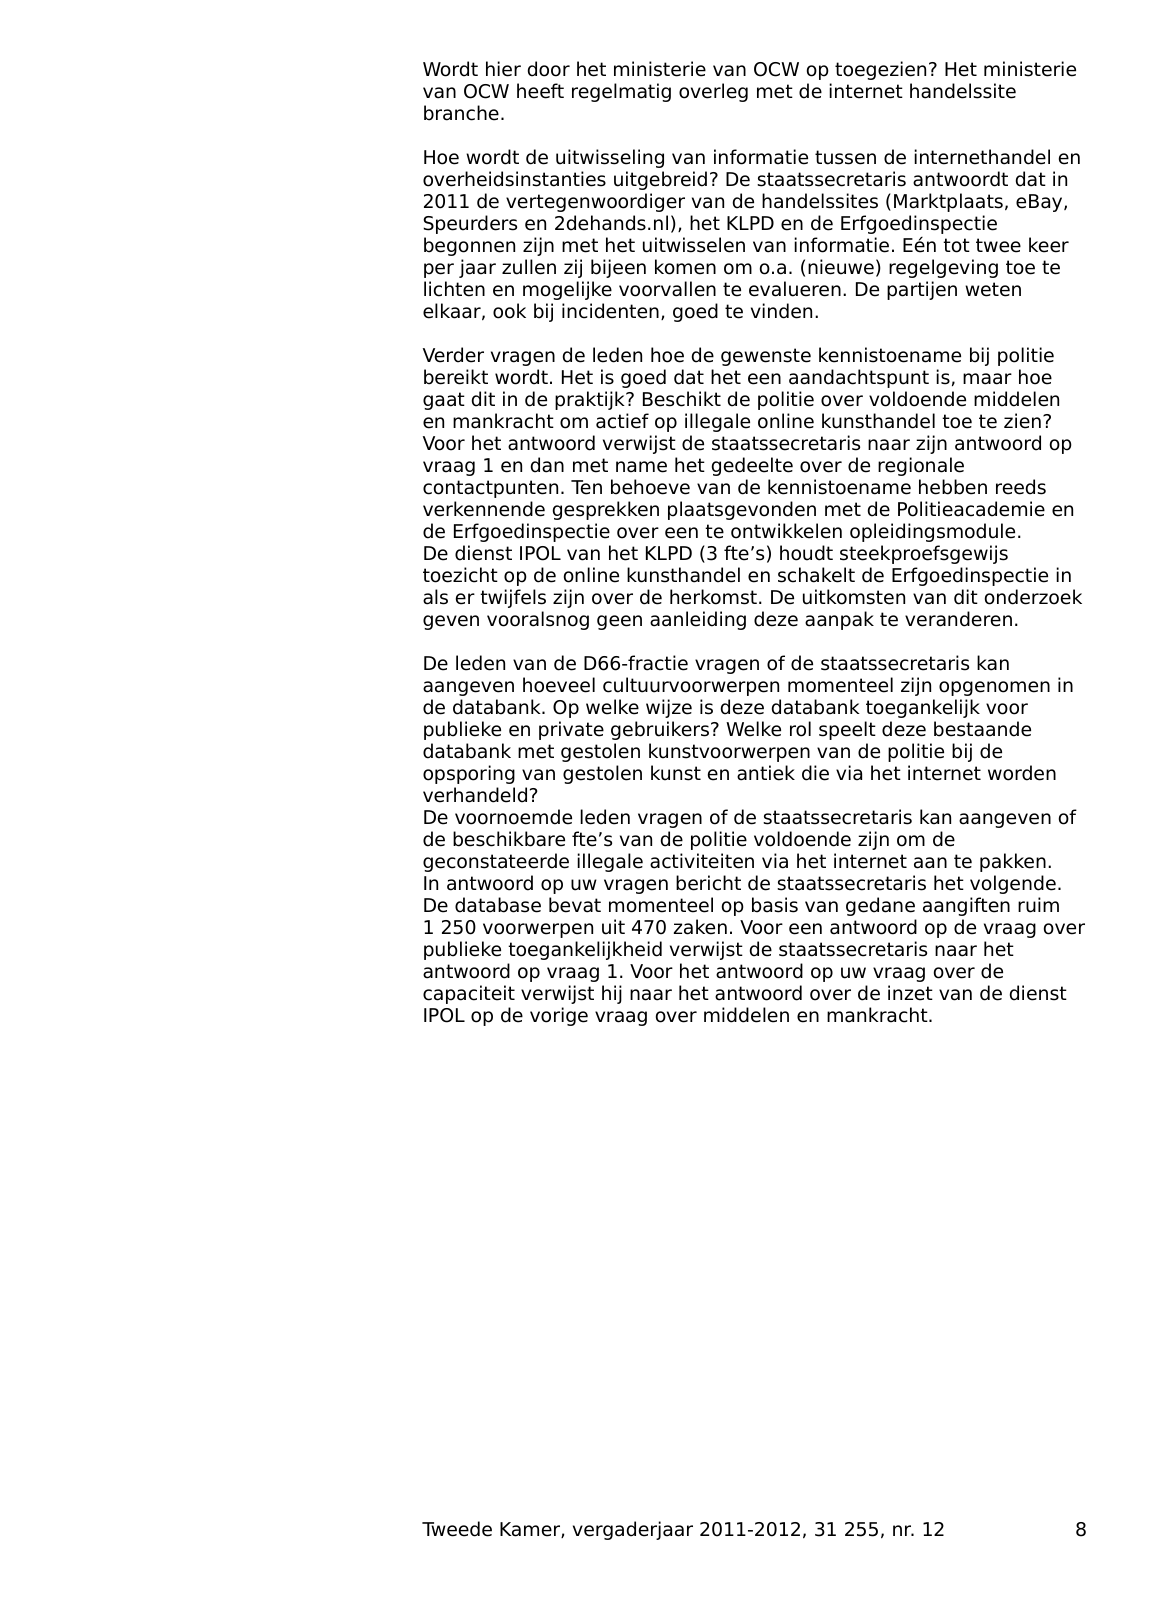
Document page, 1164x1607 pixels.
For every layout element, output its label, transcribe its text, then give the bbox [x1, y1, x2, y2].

text De leden van de D66-fractie vragen of de staatssecretaris kan aangeven hoeveel cultuurvoorwerpen momenteel zijn opgenomen in de databank. Op welke wijze is deze databank toegankelijk voor publieke en private gebruikers? Welke rol speelt deze bestaande databank met gestolen kunstvoorwerpen van de politie bij de opsporing van gestolen kunst en antiek die via het internet worden verhandeld? [422, 653, 1087, 807]
text Hoe wordt de uitwisseling van informatie tussen de internethandel en overheidsinstanties uitgebreid? De staatssecretaris antwoordt dat in 2011 de vertegenwoordiger van de handelssites (Marktplaats, eBay, Speurders en 2dehands.nl), het KLPD en de Erfgoedinspectie begonnen zijn met het uitwisselen van informatie. Eén tot twee keer per jaar zullen zij bijeen komen om o.a. (nieuwe) regelgeving toe te lichten en mogelijke voorvallen te evalueren. De partijen weten elkaar, ook bij incidenten, goed te vinden. [422, 147, 1087, 323]
text De database bevat momenteel op basis van gedane aangiften ruim 1 250 voorwerpen uit 470 zaken. Voor een antwoord op de vraag over publieke toegankelijkheid verwijst de staatssecretaris naar het antwoord op vraag 1. Voor het antwoord op uw vraag over de capaciteit verwijst hij naar het antwoord over de inzet van de dienst IPOL op de vorige vraag over middelen en mankracht. [422, 895, 1087, 1027]
text Verder vragen de leden hoe de gewenste kennistoename bij politie bereikt wordt. Het is goed dat het een aandachtspunt is, maar hoe gaat dit in de praktijk? Beschikt de politie over voldoende middelen en mankracht om actief op illegale online kunsthandel toe te zien? [422, 345, 1087, 433]
text In antwoord op uw vragen bericht de staatssecretaris het volgende. [422, 873, 1087, 895]
text De dienst IPOL van het KLPD (3 fte’s) houdt steekproefsgewijs toezicht op de online kunsthandel en schakelt de Erfgoedinspectie in als er twijfels zijn over de herkomst. De uitkomsten van dit onderzoek geven vooralsnog geen aanleiding deze aanpak te veranderen. [422, 543, 1087, 631]
text De voornoemde leden vragen of de staatssecretaris kan aangeven of de beschikbare fte’s van de politie voldoende zijn om de geconstateerde illegale activiteiten via het internet aan te pakken. [422, 807, 1087, 873]
text Voor het antwoord verwijst de staatssecretaris naar zijn antwoord op vraag 1 en dan met name het gedeelte over de regionale contactpunten. Ten behoeve van de kennistoename hebben reeds verkennende gesprekken plaatsgevonden met de Politieacademie en de Erfgoedinspectie over een te ontwikkelen opleidingsmodule. [422, 433, 1087, 543]
text Wordt hier door het ministerie van OCW op toegezien? Het ministerie van OCW heeft regelmatig overleg met de internet handelssite branche. [422, 59, 1087, 125]
